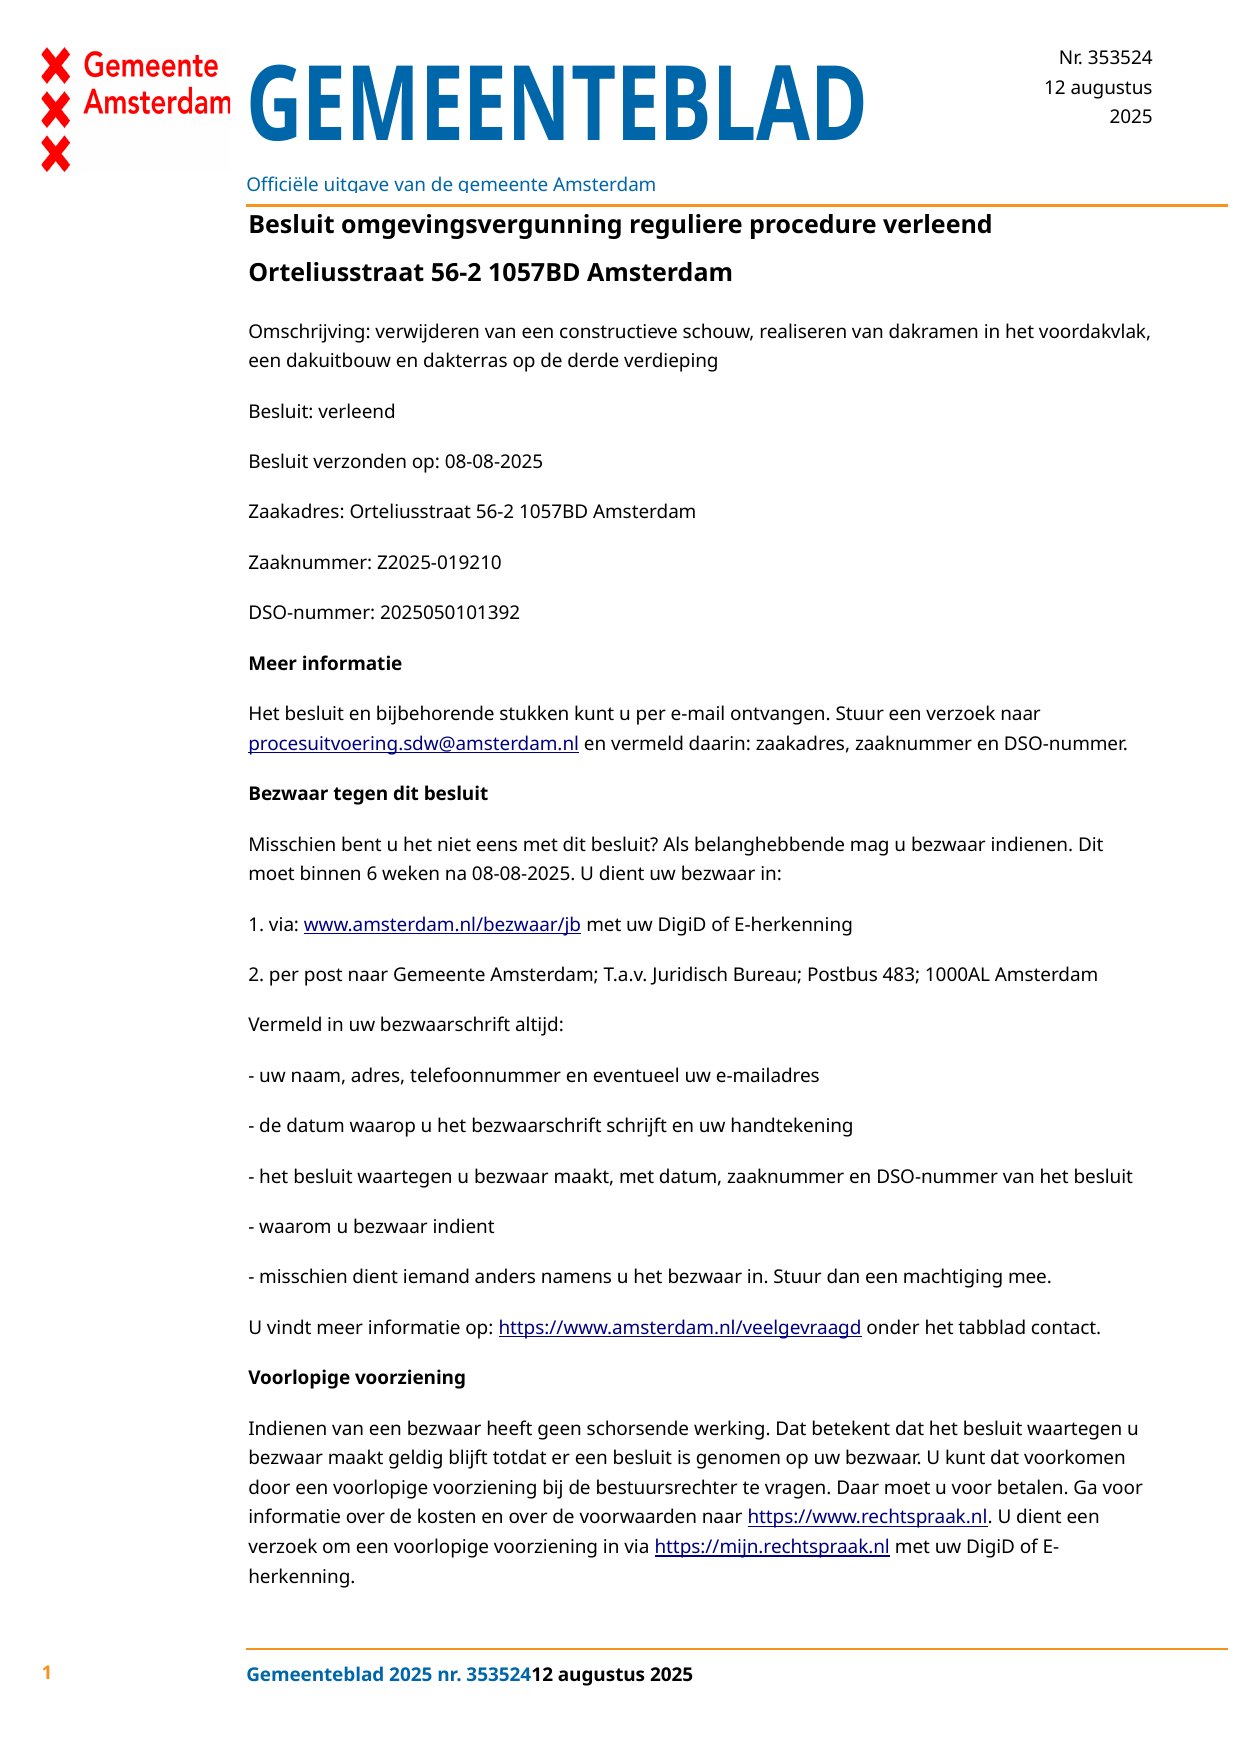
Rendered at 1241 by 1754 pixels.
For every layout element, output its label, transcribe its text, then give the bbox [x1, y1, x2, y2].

picture [41, 47, 231, 172]
text 2. per post naar Gemeente Amsterdam; T.a.v. Juridisch Bureau; Postbus 483; 1000AL Amsterdam [248, 961, 1152, 987]
text Indienen van een bezwaar heeft geen schorsende werking. Dat betekent dat het besluit waartegen u bezwaar maakt geldig blijft totdat er een besluit is genomen op uw bezwaar. U kunt dat voorkomen door een voorlopige voorziening bij de bestuursrechter te vragen. Daar moet u voor betalen. Ga voor informatie over de kosten en over de voorwaarden naar https://www.rechtspraak.nl. U dient een verzoek om een voorlopige voorziening in via https://mijn.rechtspraak.nl met uw DigiD of E-herkenning. [248, 1415, 1152, 1589]
text Meer informatie [248, 650, 1152, 676]
text Besluit verzonden op: 08-08-2025 [248, 448, 1152, 474]
text - waarom u bezwaar indient [248, 1213, 1152, 1239]
text Zaakadres: Orteliusstraat 56-2 1057BD Amsterdam [248, 499, 1152, 524]
text U vindt meer informatie op: https://www.amsterdam.nl/veelgevraagd onder het tabblad contact. [248, 1314, 1152, 1340]
text DSO-nummer: 2025050101392 [248, 599, 1152, 625]
text - het besluit waartegen u bezwaar maakt, met datum, zaaknummer en DSO-nummer van het besluit [248, 1163, 1152, 1189]
text Besluit: verleend [248, 398, 1152, 424]
text Misschien bent u het niet eens met dit besluit? Als belanghebbende mag u bezwaar indienen. Dit moet binnen 6 weken na 08-08-2025. U dient uw bezwaar in: [248, 831, 1152, 886]
text Besluit omgevingsvergunning reguliere procedure verleend Orteliusstraat 56-2 1057BD Amsterdam [248, 207, 1152, 288]
text Vermeld in uw bezwaarschrift altijd: [248, 1012, 1152, 1037]
text Zaaknummer: Z2025-019210 [248, 549, 1152, 575]
text Het besluit en bijbehorende stukken kunt u per e-mail ontvangen. Stuur een verzoek naar procesuitvoering.sdw@amsterdam.nl en vermeld daarin: zaakadres, zaaknummer en DSO-nummer. [248, 700, 1152, 756]
text 1. via: www.amsterdam.nl/bezwaar/jb met uw DigiD of E-herkenning [248, 911, 1152, 937]
text Voorlopige voorziening [248, 1364, 1152, 1390]
text - uw naam, adres, telefoonnummer en eventueel uw e-mailadres [248, 1062, 1152, 1088]
text Bezwaar tegen dit besluit [248, 780, 1152, 806]
text Omschrijving: verwijderen van een constructieve schouw, realiseren van dakramen in het voordakvlak, een dakuitbouw en dakterras op de derde verdieping [248, 318, 1152, 373]
text - de datum waarop u het bezwaarschrift schrijft en uw handtekening [248, 1112, 1152, 1138]
text - misschien dient iemand anders namens u het bezwaar in. Stuur dan een machtiging mee. [248, 1264, 1152, 1289]
